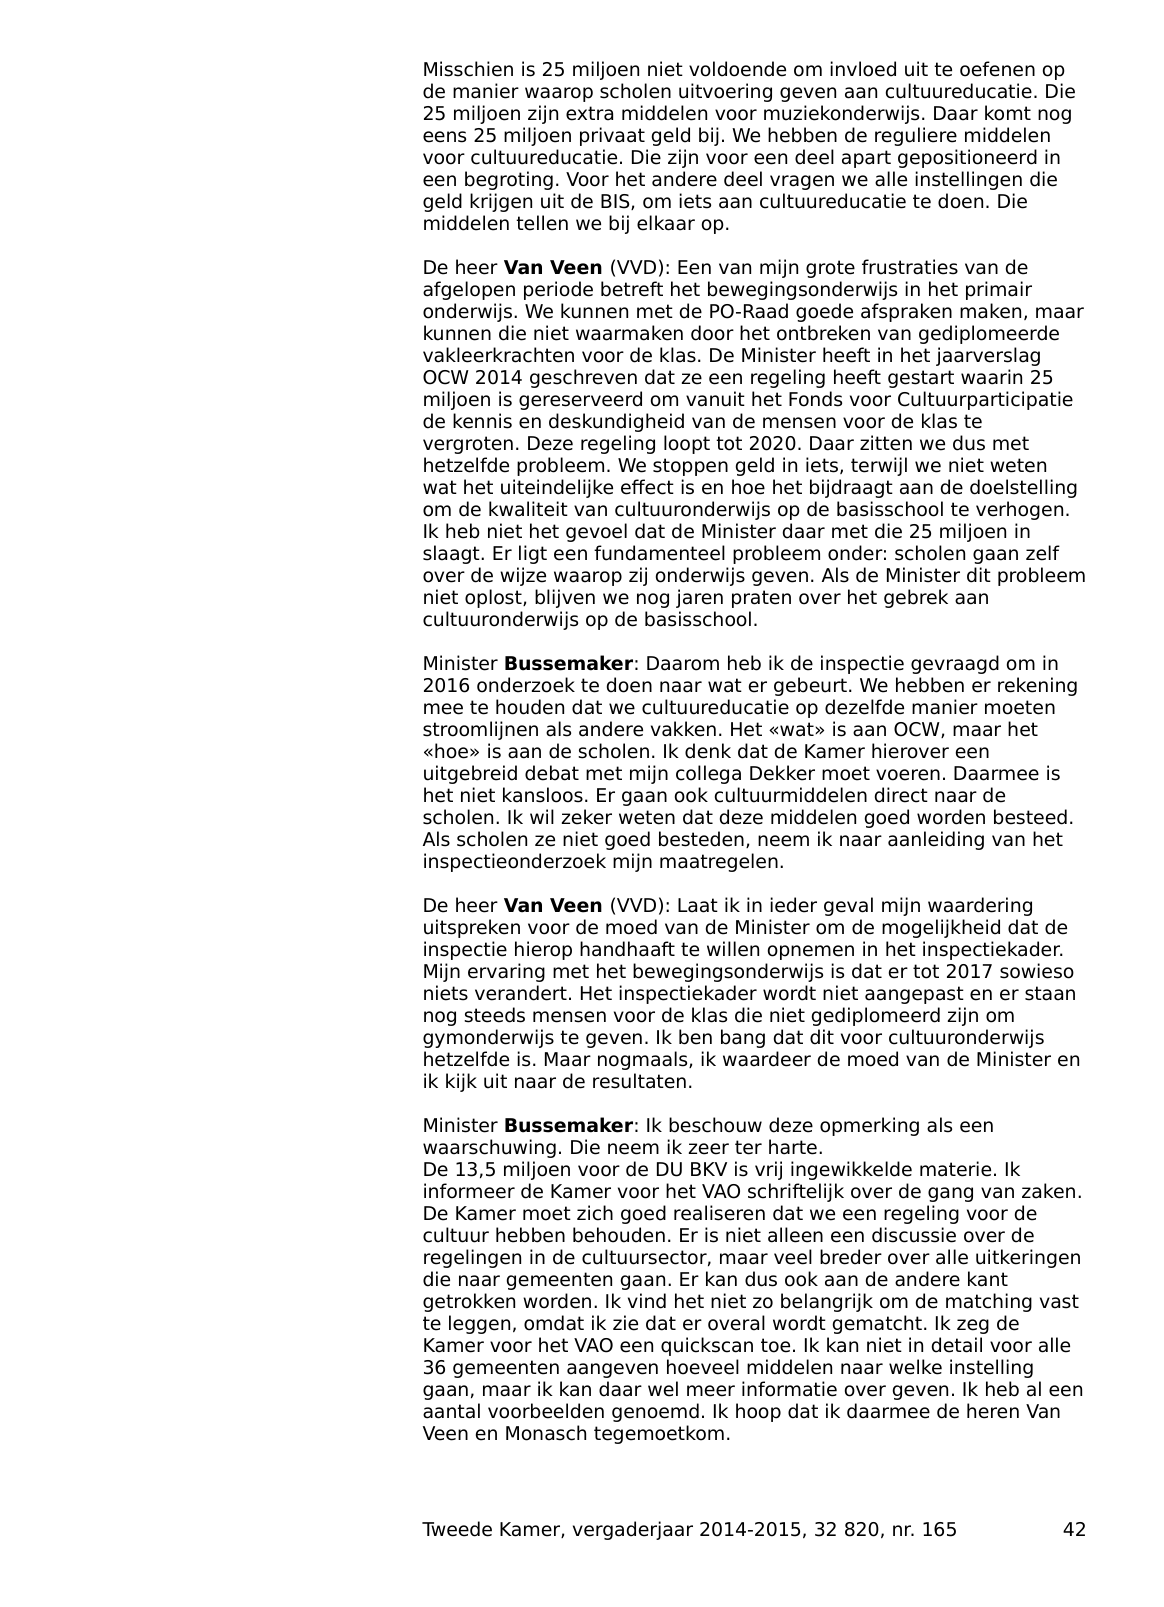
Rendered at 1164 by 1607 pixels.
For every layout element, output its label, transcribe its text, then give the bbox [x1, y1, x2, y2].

text De heer Van Veen (VVD): Een van mijn grote frustraties van de afgelopen periode betreft het bewegingsonderwijs in het primair onderwijs. We kunnen met de PO-Raad goede afspraken maken, maar kunnen die niet waarmaken door het ontbreken van gediplomeerde vakleerkrachten voor de klas. De Minister heeft in het jaarverslag OCW 2014 geschreven dat ze een regeling heeft gestart waarin 25 miljoen is gereserveerd om vanuit het Fonds voor Cultuurparticipatie de kennis en deskundigheid van de mensen voor de klas te vergroten. Deze regeling loopt tot 2020. Daar zitten we dus met hetzelfde probleem. We stoppen geld in iets, terwijl we niet weten wat het uiteindelijke effect is en hoe het bijdraagt aan de doelstelling om de kwaliteit van cultuuronderwijs op de basisschool te verhogen. Ik heb niet het gevoel dat de Minister daar met die 25 miljoen in slaagt. Er ligt een fundamenteel probleem onder: scholen gaan zelf over de wijze waarop zij onderwijs geven. Als de Minister dit probleem niet oplost, blijven we nog jaren praten over het gebrek aan cultuuronderwijs op de basisschool. [422, 257, 1087, 631]
text Minister Bussemaker: Ik beschouw deze opmerking als een waarschuwing. Die neem ik zeer ter harte. [422, 1115, 1087, 1159]
text De 13,5 miljoen voor de DU BKV is vrij ingewikkelde materie. Ik informeer de Kamer voor het VAO schriftelijk over de gang van zaken. De Kamer moet zich goed realiseren dat we een regeling voor de cultuur hebben behouden. Er is niet alleen een discussie over de regelingen in de cultuursector, maar veel breder over alle uitkeringen die naar gemeenten gaan. Er kan dus ook aan de andere kant getrokken worden. Ik vind het niet zo belangrijk om de matching vast te leggen, omdat ik zie dat er overal wordt gematcht. Ik zeg de Kamer voor het VAO een quickscan toe. Ik kan niet in detail voor alle 36 gemeenten aangeven hoeveel middelen naar welke instelling gaan, maar ik kan daar wel meer informatie over geven. Ik heb al een aantal voorbeelden genoemd. Ik hoop dat ik daarmee de heren Van Veen en Monasch tegemoetkom. [422, 1159, 1087, 1444]
text Misschien is 25 miljoen niet voldoende om invloed uit te oefenen op de manier waarop scholen uitvoering geven aan cultuureducatie. Die 25 miljoen zijn extra middelen voor muziekonderwijs. Daar komt nog eens 25 miljoen privaat geld bij. We hebben de reguliere middelen voor cultuureducatie. Die zijn voor een deel apart gepositioneerd in een begroting. Voor het andere deel vragen we alle instellingen die geld krijgen uit de BIS, om iets aan cultuureducatie te doen. Die middelen tellen we bij elkaar op. [422, 59, 1087, 235]
text Minister Bussemaker: Daarom heb ik de inspectie gevraagd om in 2016 onderzoek te doen naar wat er gebeurt. We hebben er rekening mee te houden dat we cultuureducatie op dezelfde manier moeten stroomlijnen als andere vakken. Het «wat» is aan OCW, maar het «hoe» is aan de scholen. Ik denk dat de Kamer hierover een uitgebreid debat met mijn collega Dekker moet voeren. Daarmee is het niet kansloos. Er gaan ook cultuurmiddelen direct naar de scholen. Ik wil zeker weten dat deze middelen goed worden besteed. Als scholen ze niet goed besteden, neem ik naar aanleiding van het inspectieonderzoek mijn maatregelen. [422, 653, 1087, 873]
text De heer Van Veen (VVD): Laat ik in ieder geval mijn waardering uitspreken voor de moed van de Minister om de mogelijkheid dat de inspectie hierop handhaaft te willen opnemen in het inspectiekader. Mijn ervaring met het bewegingsonderwijs is dat er tot 2017 sowieso niets verandert. Het inspectiekader wordt niet aangepast en er staan nog steeds mensen voor de klas die niet gediplomeerd zijn om gymonderwijs te geven. Ik ben bang dat dit voor cultuuronderwijs hetzelfde is. Maar nogmaals, ik waardeer de moed van de Minister en ik kijk uit naar de resultaten. [422, 895, 1087, 1093]
